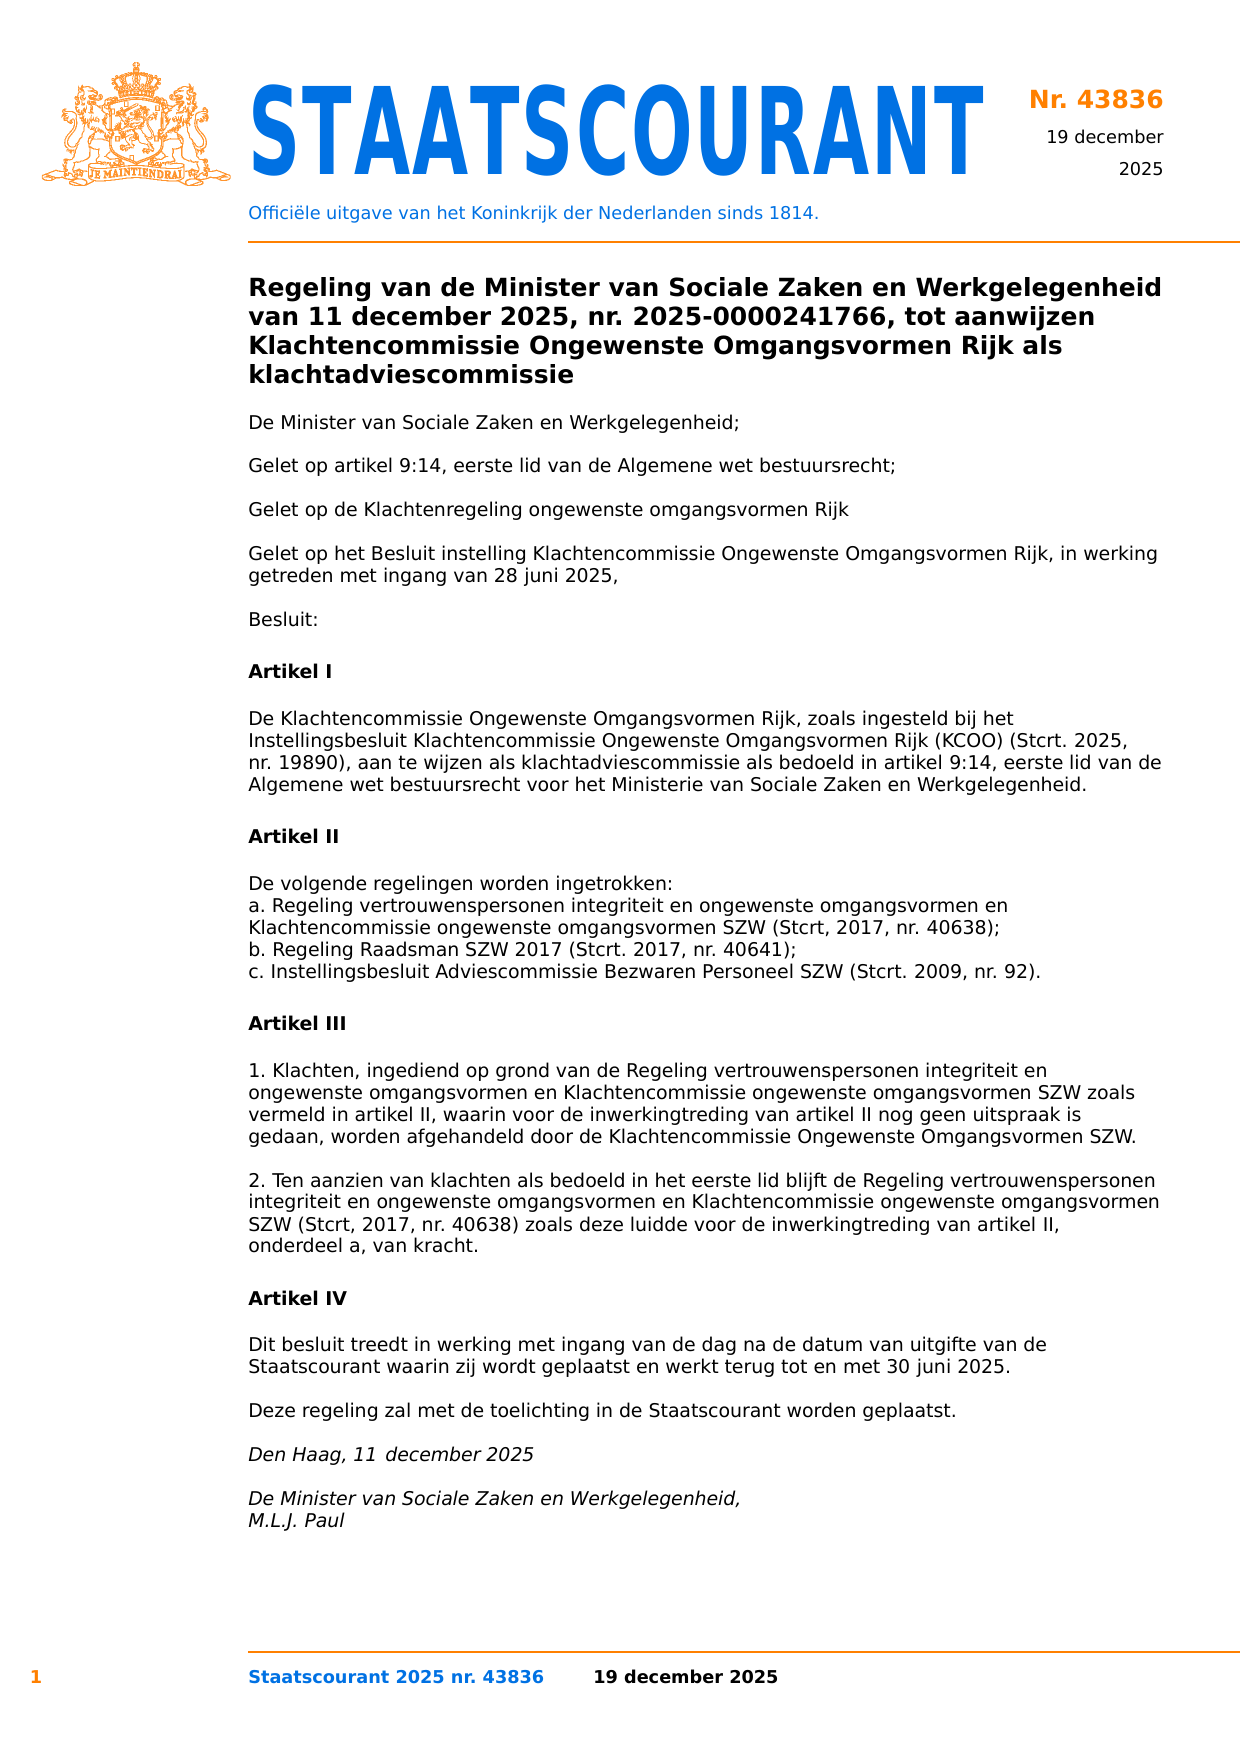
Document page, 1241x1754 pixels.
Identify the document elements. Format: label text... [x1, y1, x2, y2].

table_header Nr. 43836 [998, 62, 1240, 121]
table_header [25, 62, 248, 241]
text 2. Ten aanzien van klachten als bedoeld in het eerste lid blijft de Regeling vertrouwenspersonen integriteit en ongewenste omgangsvormen en Klachtencommissie ongewenste omgangsvormen SZW (Stcrt, 2017, nr. 40638) zoals deze luidde voor de inwerkingtreding van artikel II, onderdeel a, van kracht. [248, 1169, 1163, 1257]
text 1. Klachten, ingediend op grond van de Regeling vertrouwenspersonen integriteit en ongewenste omgangsvormen en Klachtencommissie ongewenste omgangsvormen SZW zoals vermeld in artikel II, waarin voor de inwerkingtreding van artikel II nog geen uitspraak is gedaan, worden afgehandeld door de Klachtencommissie Ongewenste Omgangsvormen SZW. [248, 1060, 1163, 1148]
text a. Regeling vertrouwenspersonen integriteit en ongewenste omgangsvormen en Klachtencommissie ongewenste omgangsvormen SZW (Stcrt, 2017, nr. 40638); [248, 895, 1163, 939]
text De Minister van Sociale Zaken en Werkgelegenheid; [248, 412, 1163, 433]
subtitle Artikel II [248, 826, 1163, 848]
text Dit besluit treedt in werking met ingang van de dag na de datum van uitgifte van de Staatscourant waarin zij wordt geplaatst en werkt terug tot en met 30 juni 2025. [248, 1334, 1163, 1378]
subtitle Regeling van de Minister van Sociale Zaken en Werkgelegenheid van 11 december 2025, nr. 2025-0000241766, tot aanwijzen Klachtencommissie Ongewenste Omgangsvormen Rijk als klachtadviescommissie [248, 273, 1163, 390]
table_cell Officiële uitgave van het Koninkrijk der Nederlanden sinds 1814. [248, 203, 1240, 241]
text Gelet op artikel 9:14, eerste lid van de Algemene wet bestuursrecht; [248, 455, 1163, 477]
text De Minister van Sociale Zaken en Werkgelegenheid, M.L.J. Paul [248, 1488, 1163, 1532]
text b. Regeling Raadsman SZW 2017 (Stcrt. 2017, nr. 40641); [248, 939, 1163, 961]
subtitle Artikel III [248, 1013, 1163, 1035]
subtitle Artikel I [248, 661, 1163, 683]
text De Klachtencommissie Ongewenste Omgangsvormen Rijk, zoals ingesteld bij het Instellingsbesluit Klachtencommissie Ongewenste Omgangsvormen Rijk (KCOO) (Stcrt. 2025, nr. 19890), aan te wijzen als klachtadviescommissie als bedoeld in artikel 9:14, eerste lid van de Algemene wet bestuursrecht voor het Ministerie van Sociale Zaken en Werkgelegenheid. [248, 708, 1163, 796]
text Besluit: [248, 609, 1163, 631]
text Den Haag, 11 december 2025 [248, 1444, 1163, 1466]
picture [41, 62, 231, 186]
text Gelet op het Besluit instelling Klachtencommissie Ongewenste Omgangsvormen Rijk, in werking getreden met ingang van 28 juni 2025, [248, 543, 1163, 587]
subtitle Artikel IV [248, 1287, 1163, 1309]
text De volgende regelingen worden ingetrokken: [248, 873, 1163, 895]
text c. Instellingsbesluit Adviescommissie Bezwaren Personeel SZW (Stcrt. 2009, nr. 92). [248, 961, 1163, 983]
table_header STAATSCOURANT [248, 62, 998, 203]
table_cell 19 december [998, 121, 1240, 153]
text Gelet op de Klachtenregeling ongewenste omgangsvormen Rijk [248, 499, 1163, 521]
table_cell 2025 [998, 153, 1240, 203]
text Deze regeling zal met de toelichting in de Staatscourant worden geplaatst. [248, 1400, 1163, 1422]
